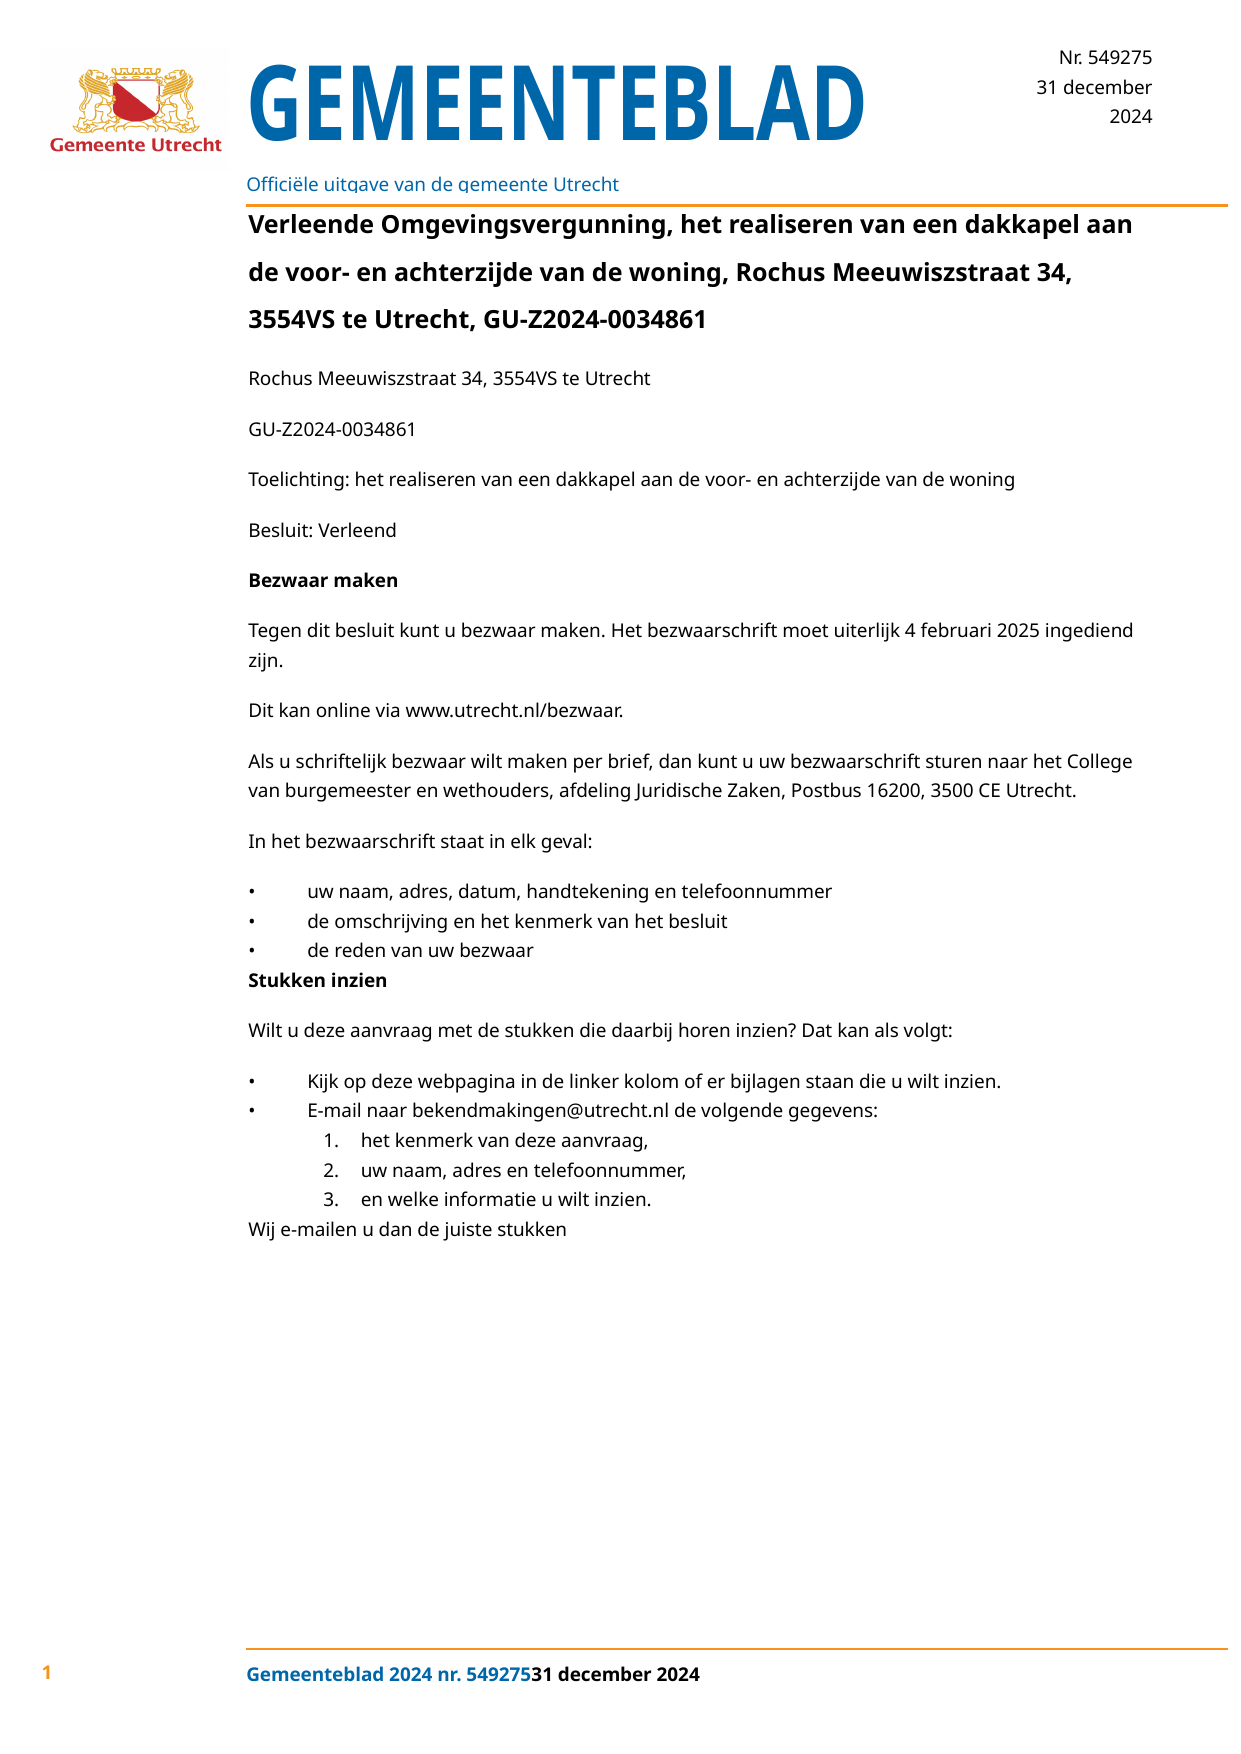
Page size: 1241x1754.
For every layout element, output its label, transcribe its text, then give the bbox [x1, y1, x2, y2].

list en welke informatie u wilt inzien. [323, 1186, 1152, 1212]
list de reden van uw bezwaar [248, 938, 1152, 963]
text Toelichting: het realiseren van een dakkapel aan de voor- en achterzijde van de woning [248, 466, 1152, 492]
list het kenmerk van deze aanvraag, [323, 1127, 1152, 1153]
text Bezwaar maken [248, 567, 1152, 593]
text GU-Z2024-0034861 [248, 416, 1152, 442]
list uw naam, adres en telefoonnummer, [323, 1157, 1152, 1182]
text Wilt u deze aanvraag met de stukken die daarbij horen inzien? Dat kan als volgt: [248, 1018, 1152, 1043]
text Dit kan online via www.utrecht.nl/bezwaar. [248, 698, 1152, 723]
text Rochus Meeuwiszstraat 34, 3554VS te Utrecht [248, 366, 1152, 391]
list de omschrijving en het kenmerk van het besluit [248, 908, 1152, 934]
text Als u schriftelijk bezwaar wilt maken per brief, dan kunt u uw bezwaarschrift sturen naar het College van burgemeester en wethouders, afdeling Juridische Zaken, Postbus 16200, 3500 CE Utrecht. [248, 748, 1152, 803]
text Verleende Omgevingsvergunning, het realiseren van een dakkapel aan de voor- en achterzijde van de woning, Rochus Meeuwiszstraat 34, 3554VS te Utrecht, GU-Z2024-0034861 [248, 207, 1152, 336]
picture [41, 47, 231, 172]
text Besluit: Verleend [248, 517, 1152, 542]
text In het bezwaarschrift staat in elk geval: [248, 828, 1152, 854]
text Stukken inzien [248, 967, 1152, 993]
list uw naam, adres, datum, handtekening en telefoonnummer [248, 878, 1152, 904]
text Wij e-mailen u dan de juiste stukken [248, 1216, 1152, 1242]
list E-mail naar bekendmakingen@utrecht.nl de volgende gegevens: [248, 1098, 1152, 1123]
text Tegen dit besluit kunt u bezwaar maken. Het bezwaarschrift moet uiterlijk 4 februari 2025 ingediend zijn. [248, 618, 1152, 673]
list Kijk op deze webpagina in de linker kolom of er bijlagen staan die u wilt inzien. [248, 1068, 1152, 1094]
